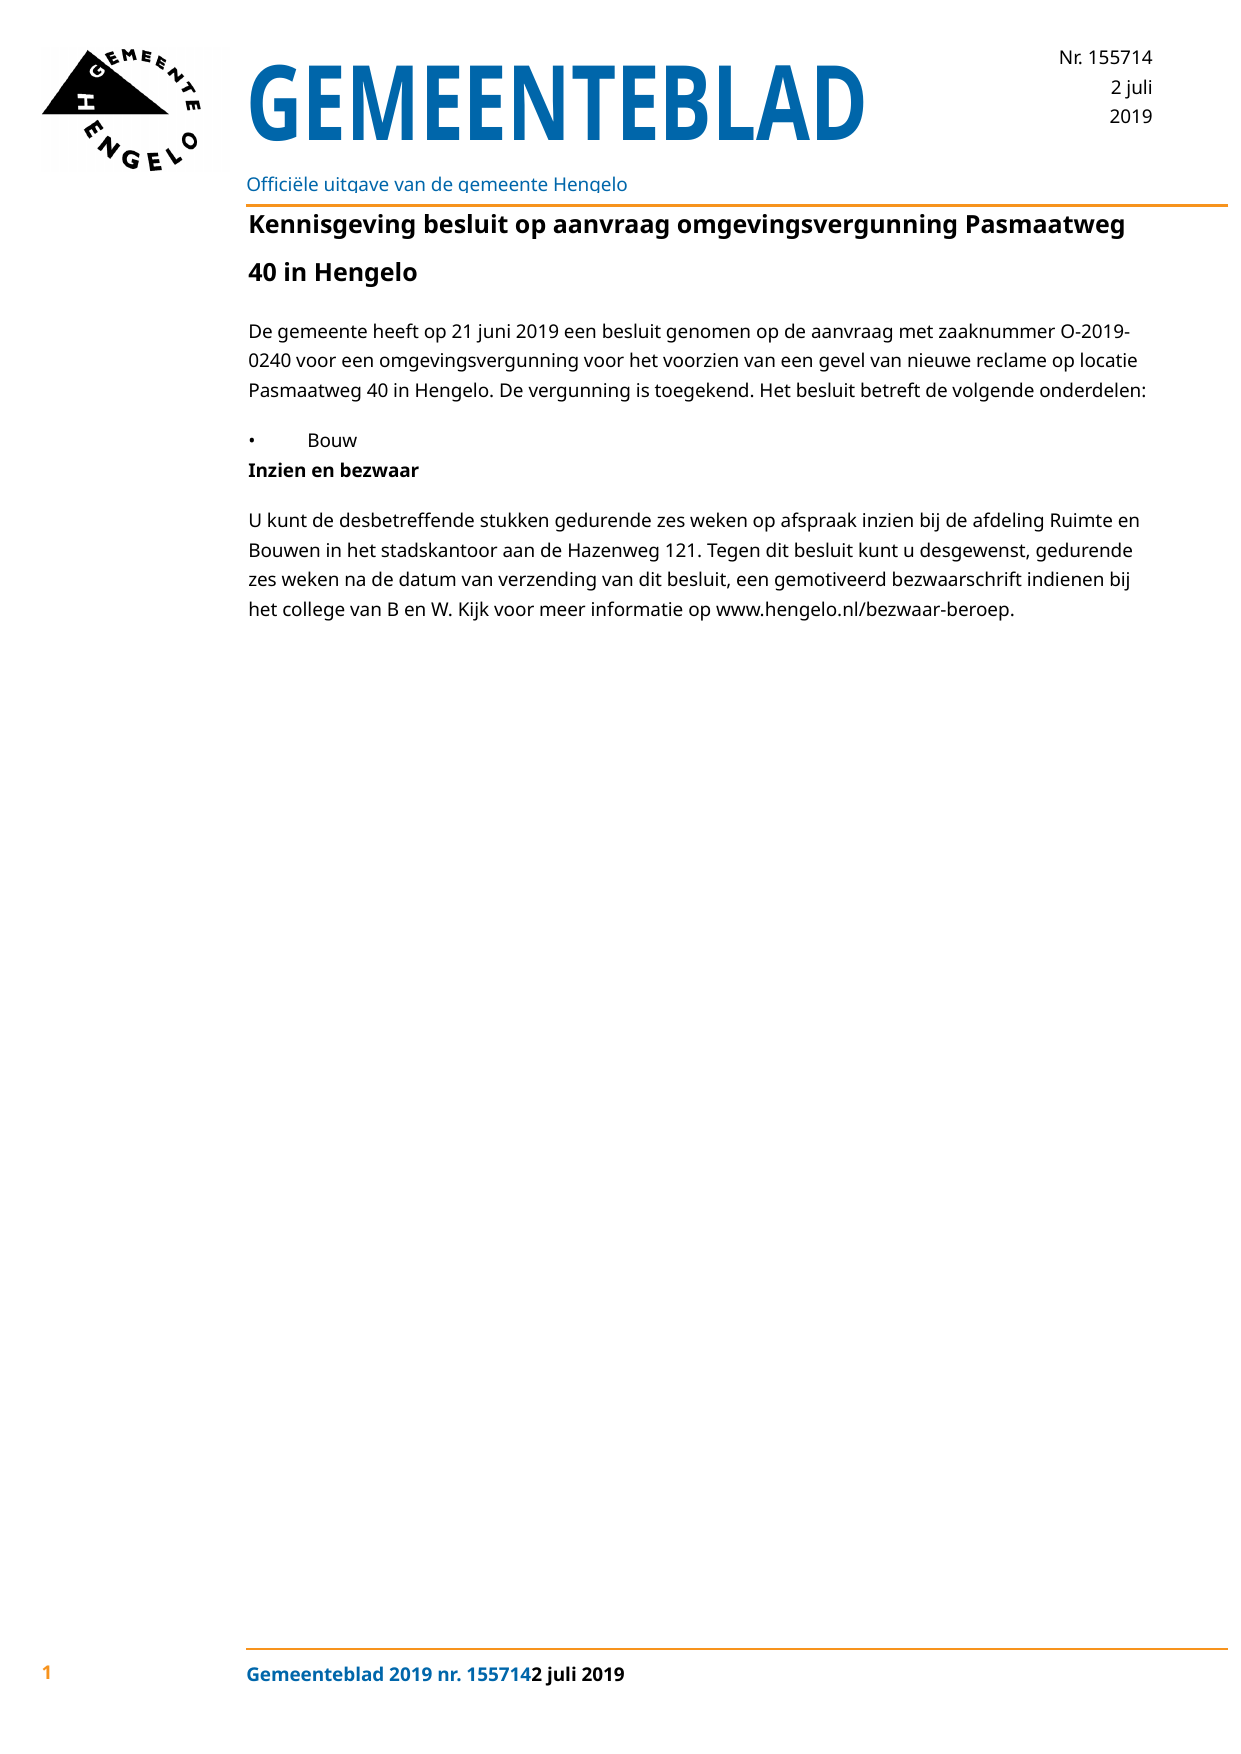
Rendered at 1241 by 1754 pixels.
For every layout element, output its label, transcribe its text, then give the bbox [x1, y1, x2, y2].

picture [41, 47, 231, 172]
text Inzien en bezwaar [248, 457, 1152, 483]
text De gemeente heeft op 21 juni 2019 een besluit genomen op de aanvraag met zaaknummer O-2019-0240 voor een omgevingsvergunning voor het voorzien van een gevel van nieuwe reclame op locatie Pasmaatweg 40 in Hengelo. De vergunning is toegekend. Het besluit betreft de volgende onderdelen: [248, 318, 1152, 403]
list Bouw [248, 427, 1152, 453]
text U kunt de desbetreffende stukken gedurende zes weken op afspraak inzien bij de afdeling Ruimte en Bouwen in het stadskantoor aan de Hazenweg 121. Tegen dit besluit kunt u desgewenst, gedurende zes weken na de datum van verzending van dit besluit, een gemotiveerd bezwaarschrift indienen bij het college van B en W. Kijk voor meer informatie op www.hengelo.nl/bezwaar-beroep. [248, 507, 1152, 622]
text Kennisgeving besluit op aanvraag omgevingsvergunning Pasmaatweg 40 in Hengelo [248, 207, 1152, 288]
